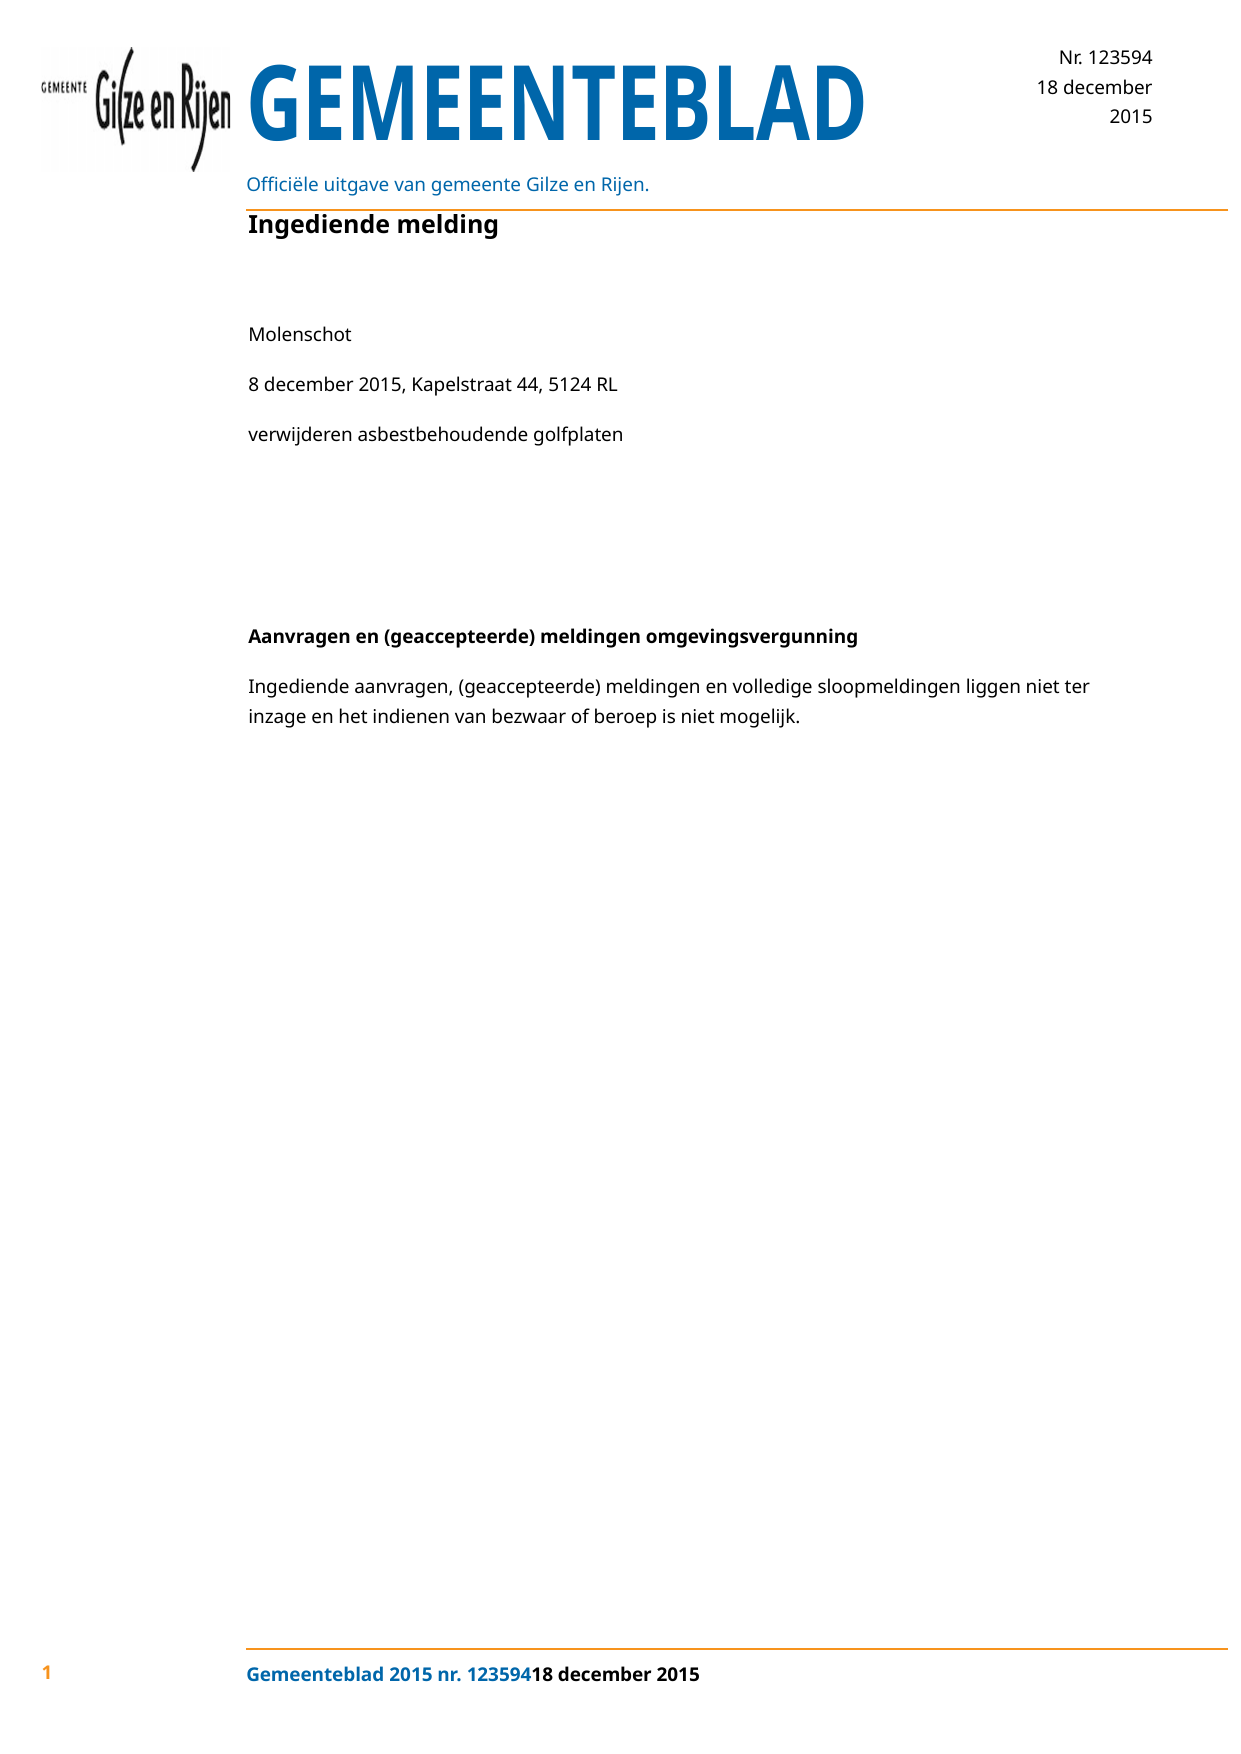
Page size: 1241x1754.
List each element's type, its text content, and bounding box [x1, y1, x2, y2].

text Molenschot [248, 321, 1152, 346]
text Ingediende aanvragen, (geaccepteerde) meldingen en volledige sloopmeldingen liggen niet ter inzage en het indienen van bezwaar of beroep is niet mogelijk. [248, 674, 1152, 729]
text verwijderen asbestbehoudende golfplaten [248, 422, 1152, 447]
text 8 december 2015, Kapelstraat 44, 5124 RL [248, 371, 1152, 397]
text Aanvragen en (geaccepteerde) meldingen omgevingsvergunning [248, 623, 1152, 649]
picture [41, 47, 231, 172]
text Ingediende melding [248, 211, 1152, 241]
